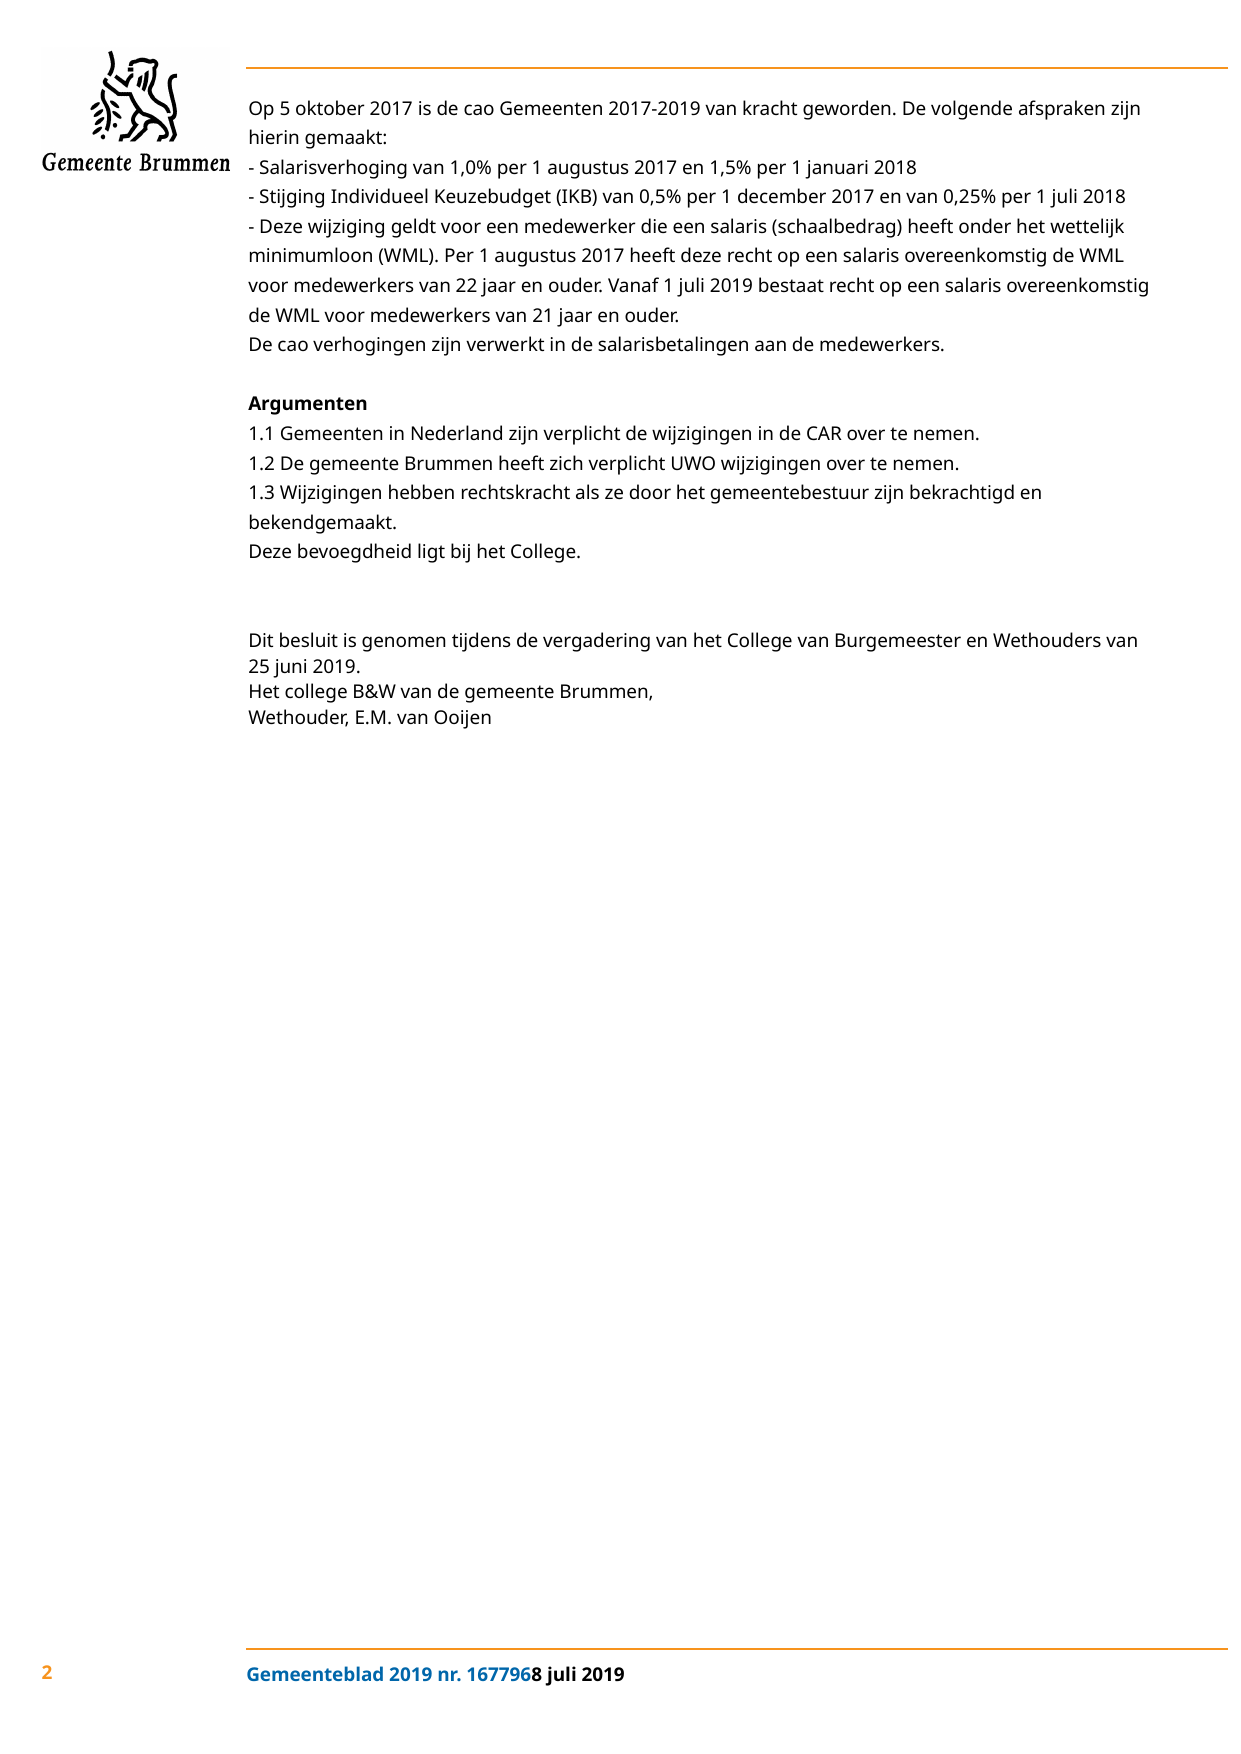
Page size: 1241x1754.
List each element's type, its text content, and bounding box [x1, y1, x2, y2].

text Op 5 oktober 2017 is de cao Gemeenten 2017-2019 van kracht geworden. De volgende afspraken zijn hierin gemaakt: [248, 95, 1152, 150]
picture [41, 47, 231, 172]
text - Salarisverhoging van 1,0% per 1 augustus 2017 en 1,5% per 1 januari 2018 [248, 154, 1152, 180]
text - Stijging Individueel Keuzebudget (IKB) van 0,5% per 1 december 2017 en van 0,25% per 1 juli 2018 [248, 183, 1152, 209]
text Het college B&W van de gemeente Brummen, [248, 679, 1152, 704]
text Deze bevoegdheid ligt bij het College. [248, 538, 1152, 564]
text 1.1 Gemeenten in Nederland zijn verplicht de wijzigingen in de CAR over te nemen. [248, 420, 1152, 446]
text De cao verhogingen zijn verwerkt in de salarisbetalingen aan de medewerkers. [248, 331, 1152, 357]
text Dit besluit is genomen tijdens de vergadering van het College van Burgemeester en Wethouders van 25 juni 2019. [248, 627, 1152, 679]
text Argumenten [248, 391, 1152, 416]
text Wethouder, E.M. van Ooijen [248, 704, 1152, 730]
text 1.2 De gemeente Brummen heeft zich verplicht UWO wijzigingen over te nemen. [248, 450, 1152, 476]
text - Deze wijziging geldt voor een medewerker die een salaris (schaalbedrag) heeft onder het wettelijk minimumloon (WML). Per 1 augustus 2017 heeft deze recht op een salaris overeenkomstig de WML voor medewerkers van 22 jaar en ouder. Vanaf 1 juli 2019 bestaat recht op een salaris overeenkomstig de WML voor medewerkers van 21 jaar en ouder. [248, 213, 1152, 328]
text 1.3 Wijzigingen hebben rechtskracht als ze door het gemeentebestuur zijn bekrachtigd en bekendgemaakt. [248, 479, 1152, 535]
